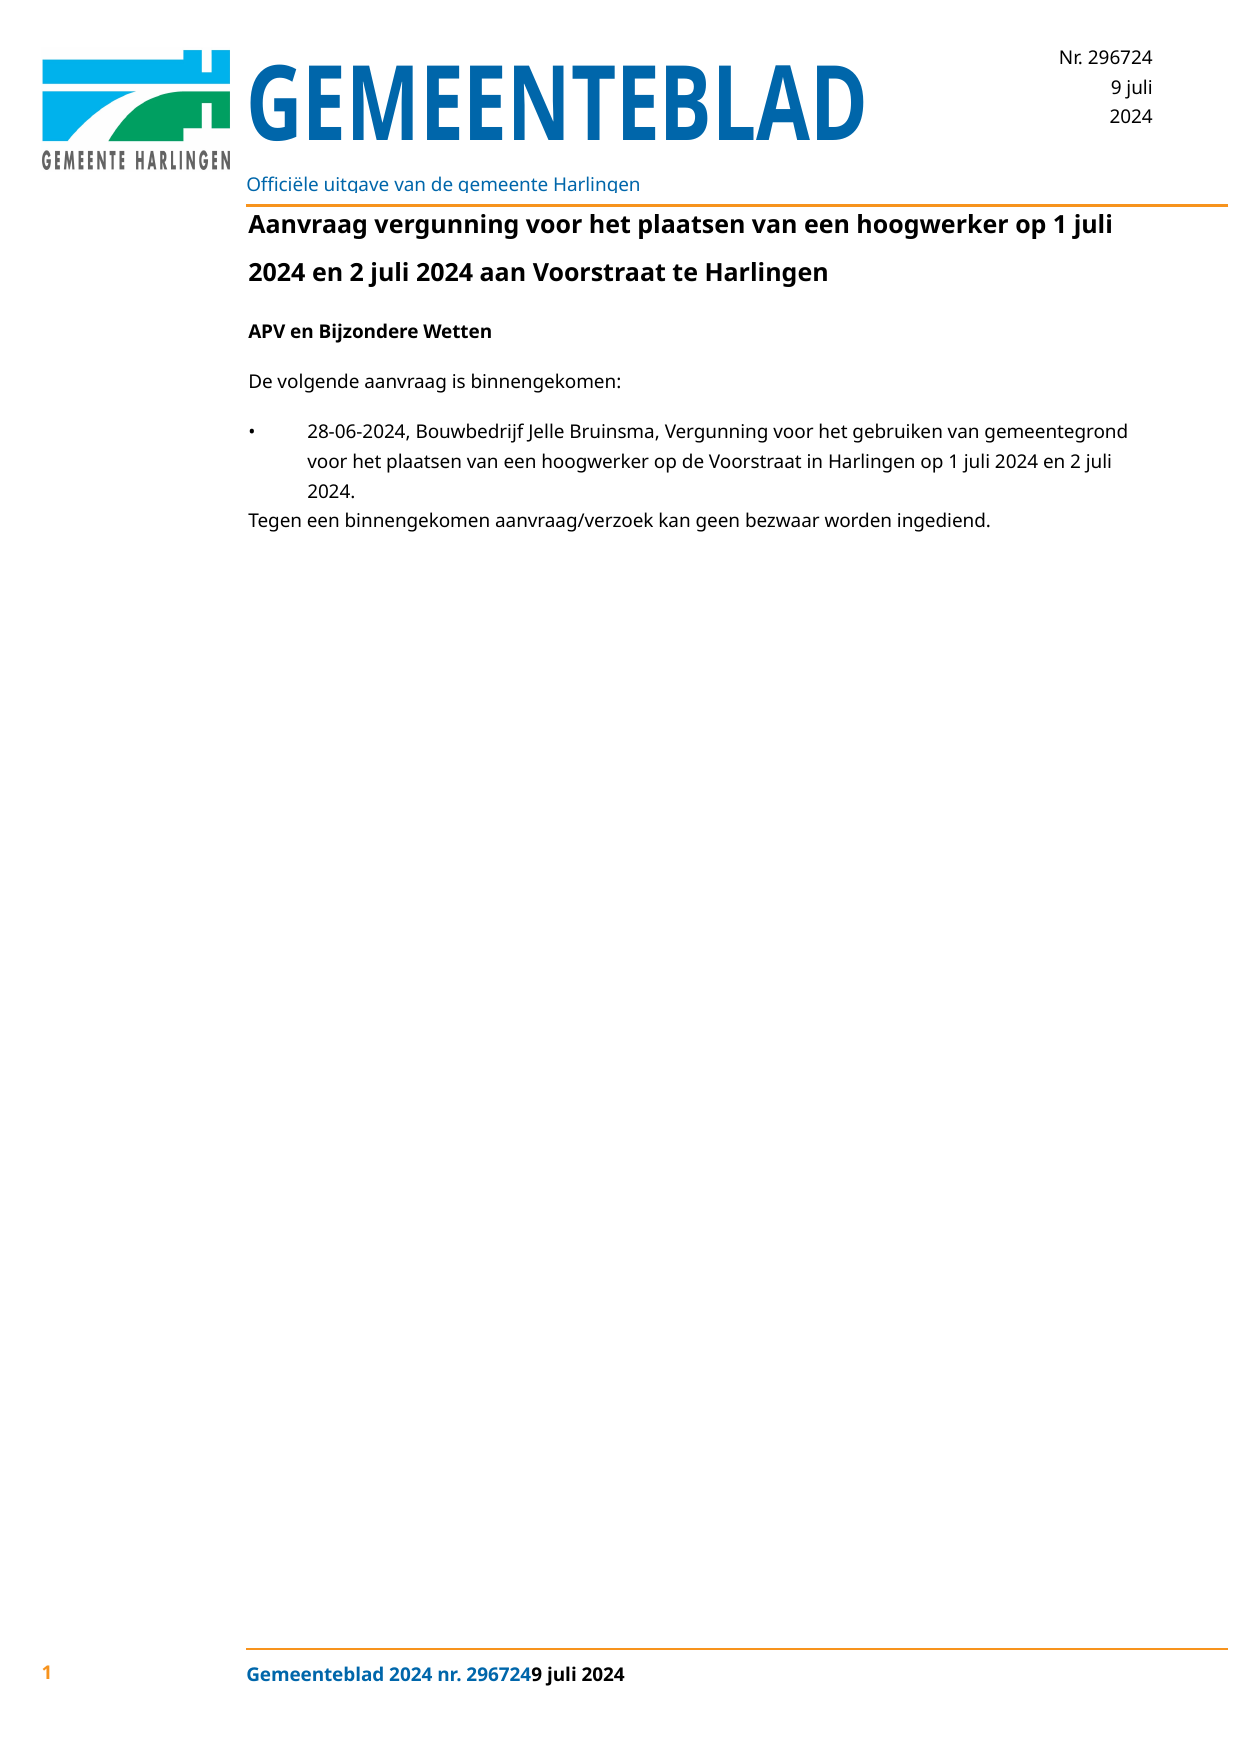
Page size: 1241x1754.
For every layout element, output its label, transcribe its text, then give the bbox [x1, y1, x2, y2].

text Tegen een binnengekomen aanvraag/verzoek kan geen bezwaar worden ingediend. [248, 507, 1152, 533]
picture [41, 47, 231, 172]
text APV en Bijzondere Wetten [248, 318, 1152, 344]
text De volgende aanvraag is binnengekomen: [248, 368, 1152, 394]
text Aanvraag vergunning voor het plaatsen van een hoogwerker op 1 juli 2024 en 2 juli 2024 aan Voorstraat te Harlingen [248, 207, 1152, 288]
list 28-06-2024, Bouwbedrijf Jelle Bruinsma, Vergunning voor het gebruiken van gemeentegrond voor het plaatsen van een hoogwerker op de Voorstraat in Harlingen op 1 juli 2024 en 2 juli 2024. [248, 419, 1152, 504]
